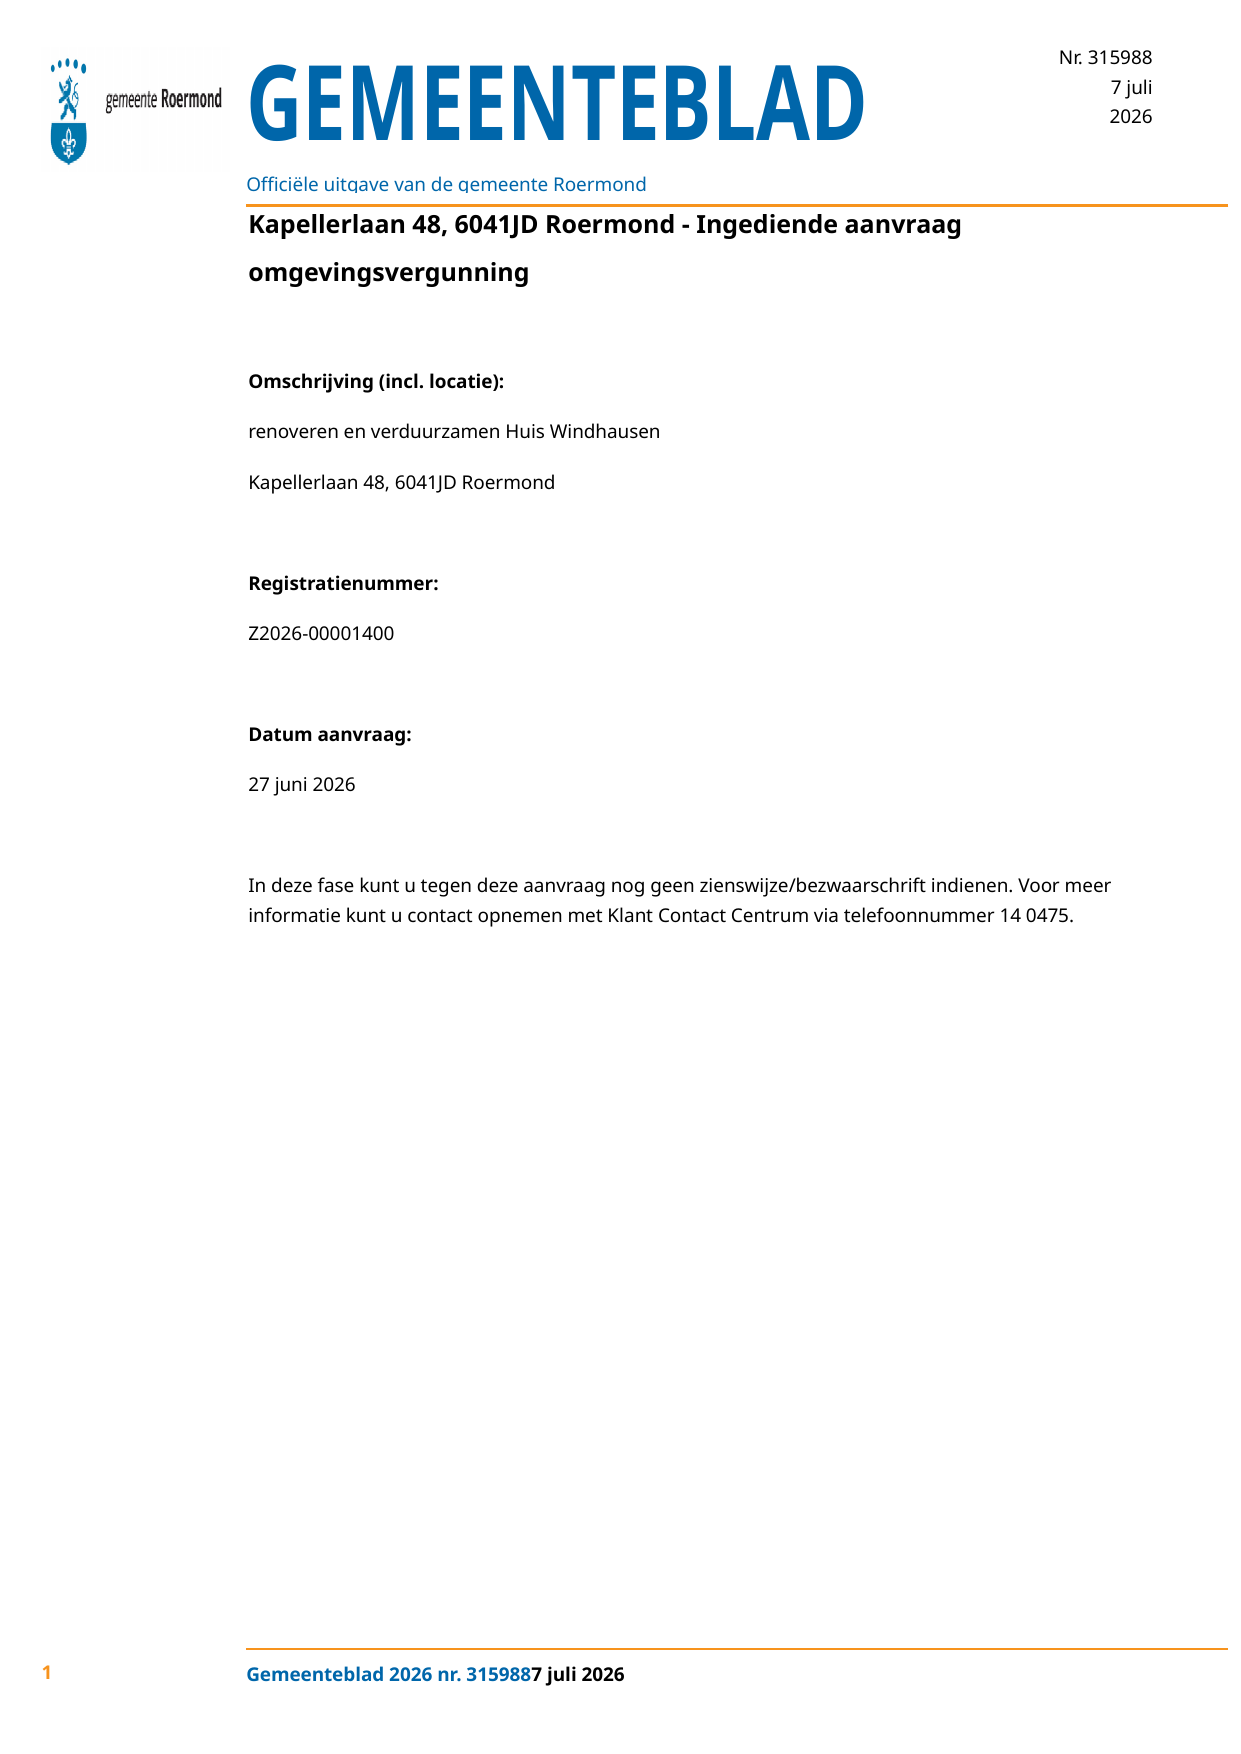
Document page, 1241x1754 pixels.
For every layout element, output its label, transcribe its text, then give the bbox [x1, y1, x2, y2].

text In deze fase kunt u tegen deze aanvraag nog geen zienswijze/bezwaarschrift indienen. Voor meer informatie kunt u contact opnemen met Klant Contact Centrum via telefoonnummer 14 0475. [248, 872, 1152, 928]
text Kapellerlaan 48, 6041JD Roermond [248, 469, 1152, 495]
text renoveren en verduurzamen Huis Windhausen [248, 419, 1152, 444]
text Z2026-00001400 [248, 620, 1152, 646]
text 27 juni 2026 [248, 772, 1152, 797]
text Datum aanvraag: [248, 721, 1152, 747]
picture [41, 47, 231, 172]
text Kapellerlaan 48, 6041JD Roermond - Ingediende aanvraag omgevingsvergunning [248, 207, 1152, 288]
text Omschrijving (incl. locatie): [248, 368, 1152, 394]
text Registratienummer: [248, 570, 1152, 596]
